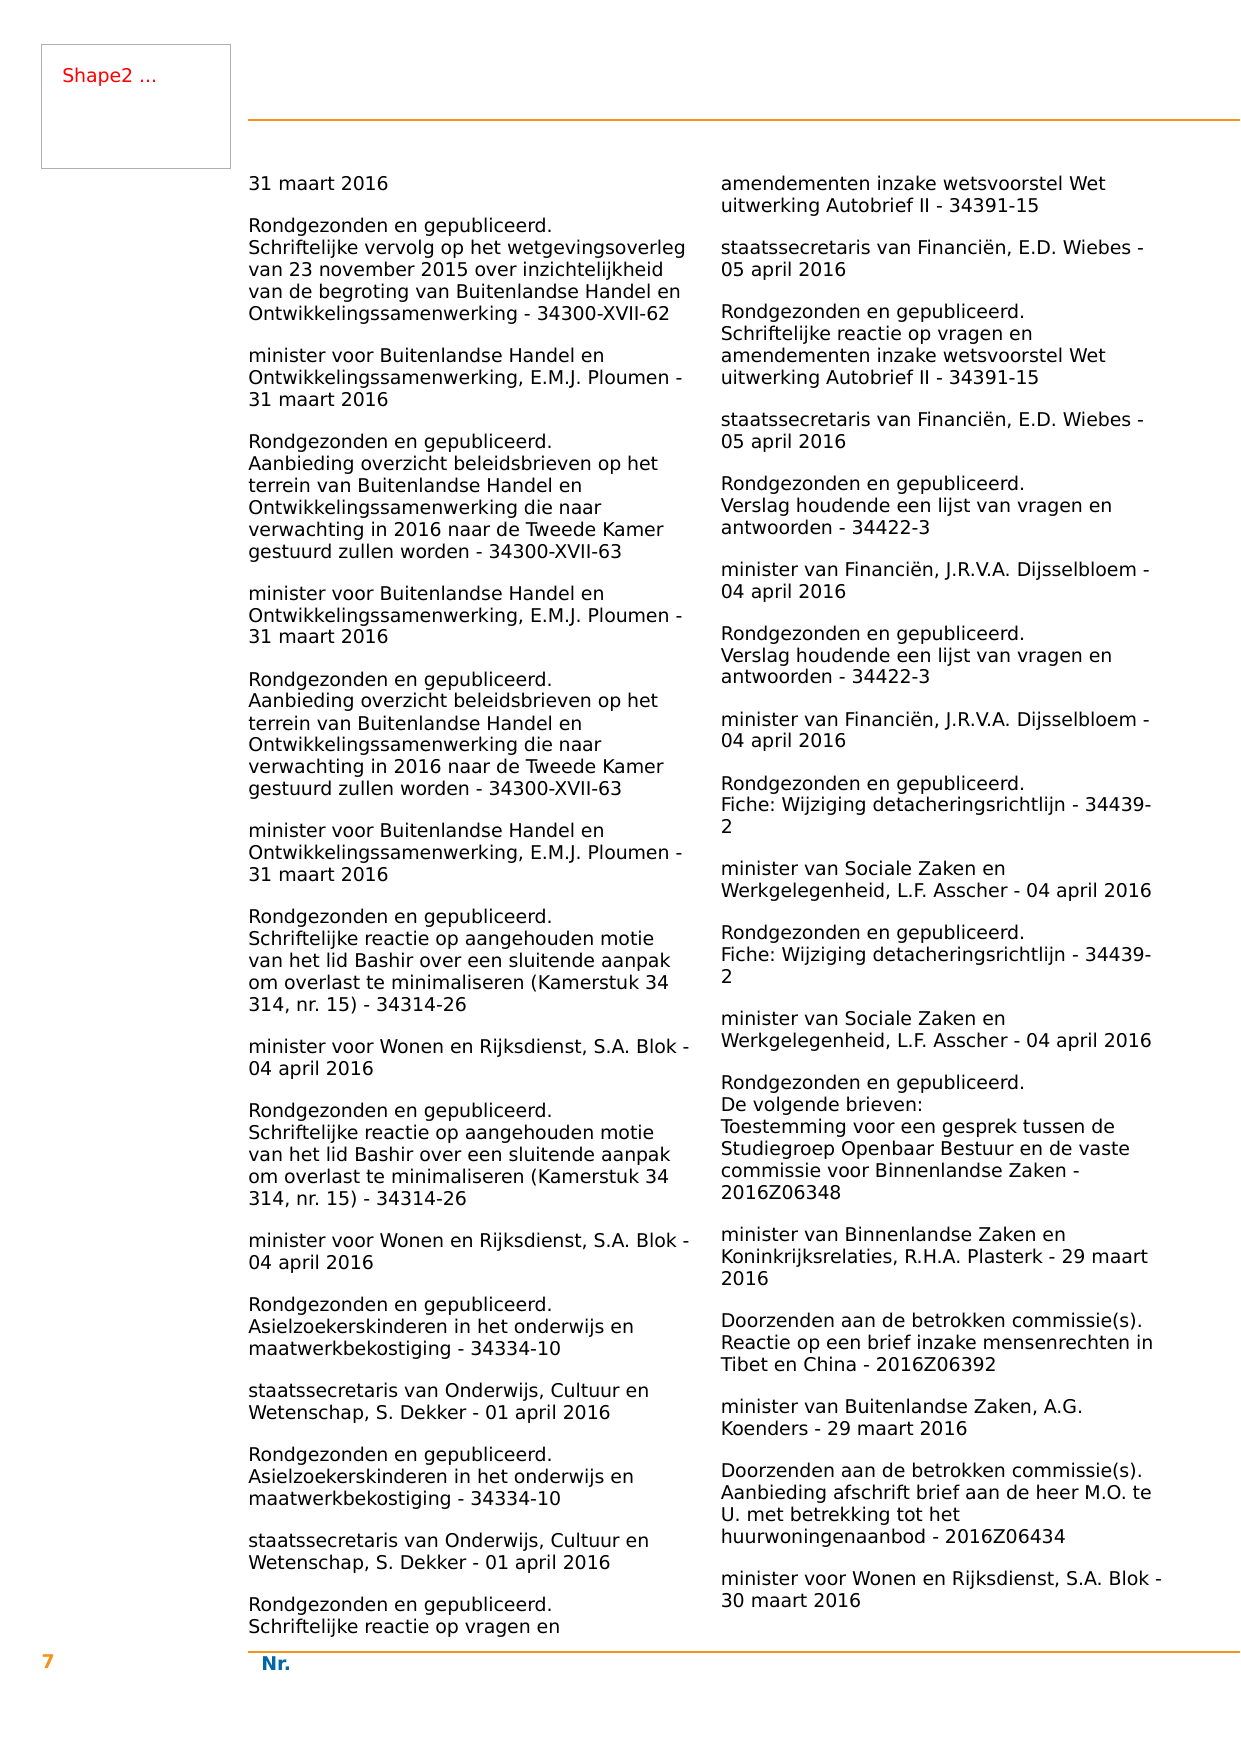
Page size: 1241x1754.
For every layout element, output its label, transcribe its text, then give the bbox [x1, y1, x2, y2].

text Fiche: Wijziging detacheringsrichtlijn - 34439-2 [721, 944, 1163, 988]
text Verslag houdende een lijst van vragen en antwoorden - 34422-3 [721, 494, 1163, 538]
text staatssecretaris van Onderwijs, Cultuur en Wetenschap, S. Dekker - 01 april 2016 [248, 1530, 691, 1574]
text Schriftelijke vervolg op het wetgevingsoverleg van 23 november 2015 over inzichtelijkheid van de begroting van Buitenlandse Handel en Ontwikkelingssamenwerking - 34300-XVII-62 [248, 237, 691, 325]
text minister voor Buitenlandse Handel en Ontwikkelingssamenwerking, E.M.J. Ploumen - 31 maart 2016 [248, 582, 691, 648]
text minister van Sociale Zaken en Werkgelegenheid, L.F. Asscher - 04 april 2016 [721, 1008, 1163, 1052]
text Asielzoekerskinderen in het onderwijs en maatwerkbekostiging - 34334-10 [248, 1316, 691, 1360]
text Aanbieding overzicht beleidsbrieven op het terrein van Buitenlandse Handel en Ontwikkelingssamenwerking die naar verwachting in 2016 naar de Tweede Kamer gestuurd zullen worden - 34300-XVII-63 [248, 690, 691, 800]
text Doorzenden aan de betrokken commissie(s). [721, 1460, 1163, 1482]
text Rondgezonden en gepubliceerd. [721, 301, 1163, 323]
text Schriftelijke reactie op aangehouden motie van het lid Bashir over een sluitende aanpak om overlast te minimaliseren (Kamerstuk 34 314, nr. 15) - 34314-26 [248, 1122, 691, 1210]
text Rondgezonden en gepubliceerd. [248, 1100, 691, 1122]
text Rondgezonden en gepubliceerd. [248, 215, 691, 237]
text staatssecretaris van Onderwijs, Cultuur en Wetenschap, S. Dekker - 01 april 2016 [248, 1380, 691, 1424]
text Rondgezonden en gepubliceerd. [248, 668, 691, 690]
text Rondgezonden en gepubliceerd. [721, 622, 1163, 644]
text Aanbieding afschrift brief aan de heer M.O. te U. met betrekking tot het huurwoningenaanbod - 2016Z06434 [721, 1482, 1163, 1548]
text minister voor Wonen en Rijksdienst, S.A. Blok - 04 april 2016 [248, 1230, 691, 1274]
text - 31 maart 2016 [248, 173, 691, 195]
text Doorzenden aan de betrokken commissie(s). [721, 1310, 1163, 1332]
text Schriftelijke reactie op aangehouden motie van het lid Bashir over een sluitende aanpak om overlast te minimaliseren (Kamerstuk 34 314, nr. 15) - 34314-26 [248, 928, 691, 1016]
text Rondgezonden en gepubliceerd. [248, 1294, 691, 1316]
text Schriftelijke reactie op vragen en [248, 1616, 691, 1638]
text minister van Buitenlandse Zaken, A.G. Koenders - 29 maart 2016 [721, 1396, 1163, 1440]
text Fiche: Wijziging detacheringsrichtlijn - 34439-2 [721, 794, 1163, 838]
text minister van Financiën, J.R.V.A. Dijsselbloem - 04 april 2016 [721, 558, 1163, 602]
text Rondgezonden en gepubliceerd. [248, 906, 691, 928]
text Verslag houdende een lijst van vragen en antwoorden - 34422-3 [721, 644, 1163, 688]
text minister voor Wonen en Rijksdienst, S.A. Blok - 30 maart 2016 [721, 1568, 1163, 1612]
text minister van Sociale Zaken en Werkgelegenheid, L.F. Asscher - 04 april 2016 [721, 858, 1163, 902]
text minister voor Wonen en Rijksdienst, S.A. Blok - 04 april 2016 [248, 1036, 691, 1080]
text Toestemming voor een gesprek tussen de Studiegroep Openbaar Bestuur en de vaste commissie voor Binnenlandse Zaken - 2016Z06348 [721, 1116, 1163, 1204]
text staatssecretaris van Financiën, E.D. Wiebes - 05 april 2016 [721, 409, 1163, 453]
text Rondgezonden en gepubliceerd. [721, 772, 1163, 794]
text Rondgezonden en gepubliceerd. [248, 1444, 691, 1466]
text minister voor Buitenlandse Handel en Ontwikkelingssamenwerking, E.M.J. Ploumen - 31 maart 2016 [248, 345, 691, 411]
text Rondgezonden en gepubliceerd. [248, 1594, 691, 1616]
text Asielzoekerskinderen in het onderwijs en maatwerkbekostiging - 34334-10 [248, 1466, 691, 1510]
text Reactie op een brief inzake mensenrechten in Tibet en China - 2016Z06392 [721, 1332, 1163, 1376]
text minister van Financiën, J.R.V.A. Dijsselbloem - 04 april 2016 [721, 708, 1163, 752]
text minister voor Buitenlandse Handel en Ontwikkelingssamenwerking, E.M.J. Ploumen - 31 maart 2016 [248, 820, 691, 886]
text Aanbieding overzicht beleidsbrieven op het terrein van Buitenlandse Handel en Ontwikkelingssamenwerking die naar verwachting in 2016 naar de Tweede Kamer gestuurd zullen worden - 34300-XVII-63 [248, 453, 691, 562]
text minister van Binnenlandse Zaken en Koninkrijksrelaties, R.H.A. Plasterk - 29 maart 2016 [721, 1224, 1163, 1290]
text De volgende brieven: [721, 1094, 1163, 1116]
text Rondgezonden en gepubliceerd. [721, 473, 1163, 494]
text Rondgezonden en gepubliceerd. [721, 922, 1163, 944]
text Rondgezonden en gepubliceerd. [248, 431, 691, 453]
text amendementen inzake wetsvoorstel Wet uitwerking Autobrief II - 34391-15 [721, 173, 1163, 217]
text staatssecretaris van Financiën, E.D. Wiebes - 05 april 2016 [721, 237, 1163, 281]
text Rondgezonden en gepubliceerd. [721, 1072, 1163, 1094]
text Schriftelijke reactie op vragen en amendementen inzake wetsvoorstel Wet uitwerking Autobrief II - 34391-15 [721, 323, 1163, 389]
